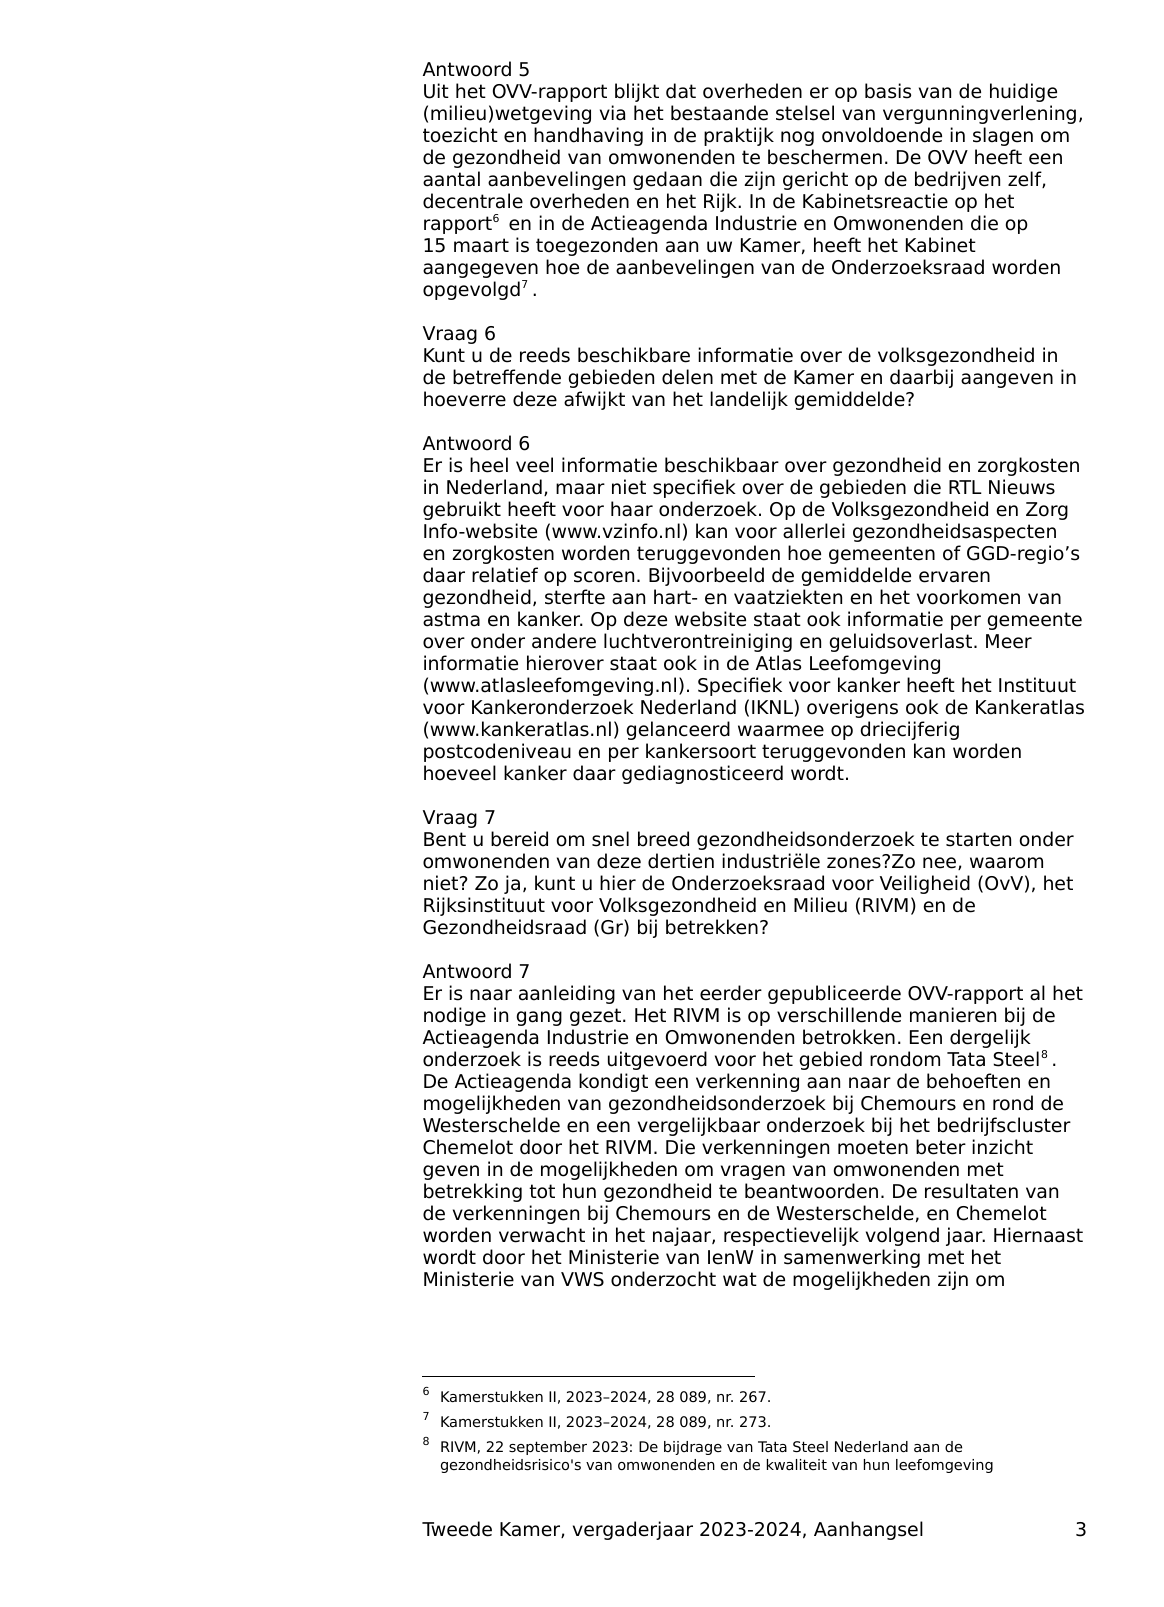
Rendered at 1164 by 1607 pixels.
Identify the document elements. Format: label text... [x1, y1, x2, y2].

text RIVM, 22 september 2023: De bijdrage van Tata Steel Nederland aan de gezondheidsrisico's van omwonenden en de kwaliteit van hun leefomgeving [422, 1435, 1087, 1474]
text Uit het OVV-rapport blijkt dat overheden er op basis van de huidige (milieu)wetgeving via het bestaande stelsel van vergunningverlening, toezicht en handhaving in de praktijk nog onvoldoende in slagen om de gezondheid van omwonenden te beschermen. De OVV heeft een aantal aanbevelingen gedaan die zijn gericht op de bedrijven zelf, decentrale overheden en het Rijk. In de Kabinetsreactie op het rapport en in de Actieagenda Industrie en Omwonenden die op 15 maart is toegezonden aan uw Kamer, heeft het Kabinet aangegeven hoe de aanbevelingen van de Onderzoeksraad worden opgevolgd. [422, 81, 1087, 301]
text Antwoord 7 [422, 961, 1087, 983]
text Antwoord 6 [422, 433, 1087, 455]
text Vraag 7 [422, 807, 1087, 829]
text Kamerstukken II, 2023–2024, 28 089, nr. 267. [422, 1385, 1087, 1407]
text Er is heel veel informatie beschikbaar over gezondheid en zorgkosten in Nederland, maar niet specifiek over de gebieden die RTL Nieuws gebruikt heeft voor haar onderzoek. Op de Volksgezondheid en Zorg Info-website (www.vzinfo.nl) kan voor allerlei gezondheidsaspecten en zorgkosten worden teruggevonden hoe gemeenten of GGD-regio’s daar relatief op scoren. Bijvoorbeeld de gemiddelde ervaren gezondheid, sterfte aan hart- en vaatziekten en het voorkomen van astma en kanker. Op deze website staat ook informatie per gemeente over onder andere luchtverontreiniging en geluidsoverlast. Meer informatie hierover staat ook in de Atlas Leefomgeving (www.atlasleefomgeving.nl). Specifiek voor kanker heeft het Instituut voor Kankeronderzoek Nederland (IKNL) overigens ook de Kankeratlas (www.kankeratlas.nl) gelanceerd waarmee op driecijferig postcodeniveau en per kankersoort teruggevonden kan worden hoeveel kanker daar gediagnosticeerd wordt. [422, 455, 1087, 785]
text Kunt u de reeds beschikbare informatie over de volksgezondheid in de betreffende gebieden delen met de Kamer en daarbij aangeven in hoeverre deze afwijkt van het landelijk gemiddelde? [422, 345, 1087, 411]
text Antwoord 5 [422, 59, 1087, 81]
text Kamerstukken II, 2023–2024, 28 089, nr. 273. [422, 1410, 1087, 1432]
text Er is naar aanleiding van het eerder gepubliceerde OVV-rapport al het nodige in gang gezet. Het RIVM is op verschillende manieren bij de Actieagenda Industrie en Omwonenden betrokken. Een dergelijk onderzoek is reeds uitgevoerd voor het gebied rondom Tata Steel. [422, 983, 1087, 1071]
text Bent u bereid om snel breed gezondheidsonderzoek te starten onder omwonenden van deze dertien industriële zones?Zo nee, waarom niet? Zo ja, kunt u hier de Onderzoeksraad voor Veiligheid (OvV), het Rijksinstituut voor Volksgezondheid en Milieu (RIVM) en de Gezondheidsraad (Gr) bij betrekken? [422, 829, 1087, 939]
text De Actieagenda kondigt een verkenning aan naar de behoeften en mogelijkheden van gezondheidsonderzoek bij Chemours en rond de Westerschelde en een vergelijkbaar onderzoek bij het bedrijfscluster Chemelot door het RIVM. Die verkenningen moeten beter inzicht geven in de mogelijkheden om vragen van omwonenden met betrekking tot hun gezondheid te beantwoorden. De resultaten van de verkenningen bij Chemours en de Westerschelde, en Chemelot worden verwacht in het najaar, respectievelijk volgend jaar. Hiernaast wordt door het Ministerie van IenW in samenwerking met het Ministerie van VWS onderzocht wat de mogelijkheden zijn om [422, 1071, 1087, 1291]
text Vraag 6 [422, 323, 1087, 345]
